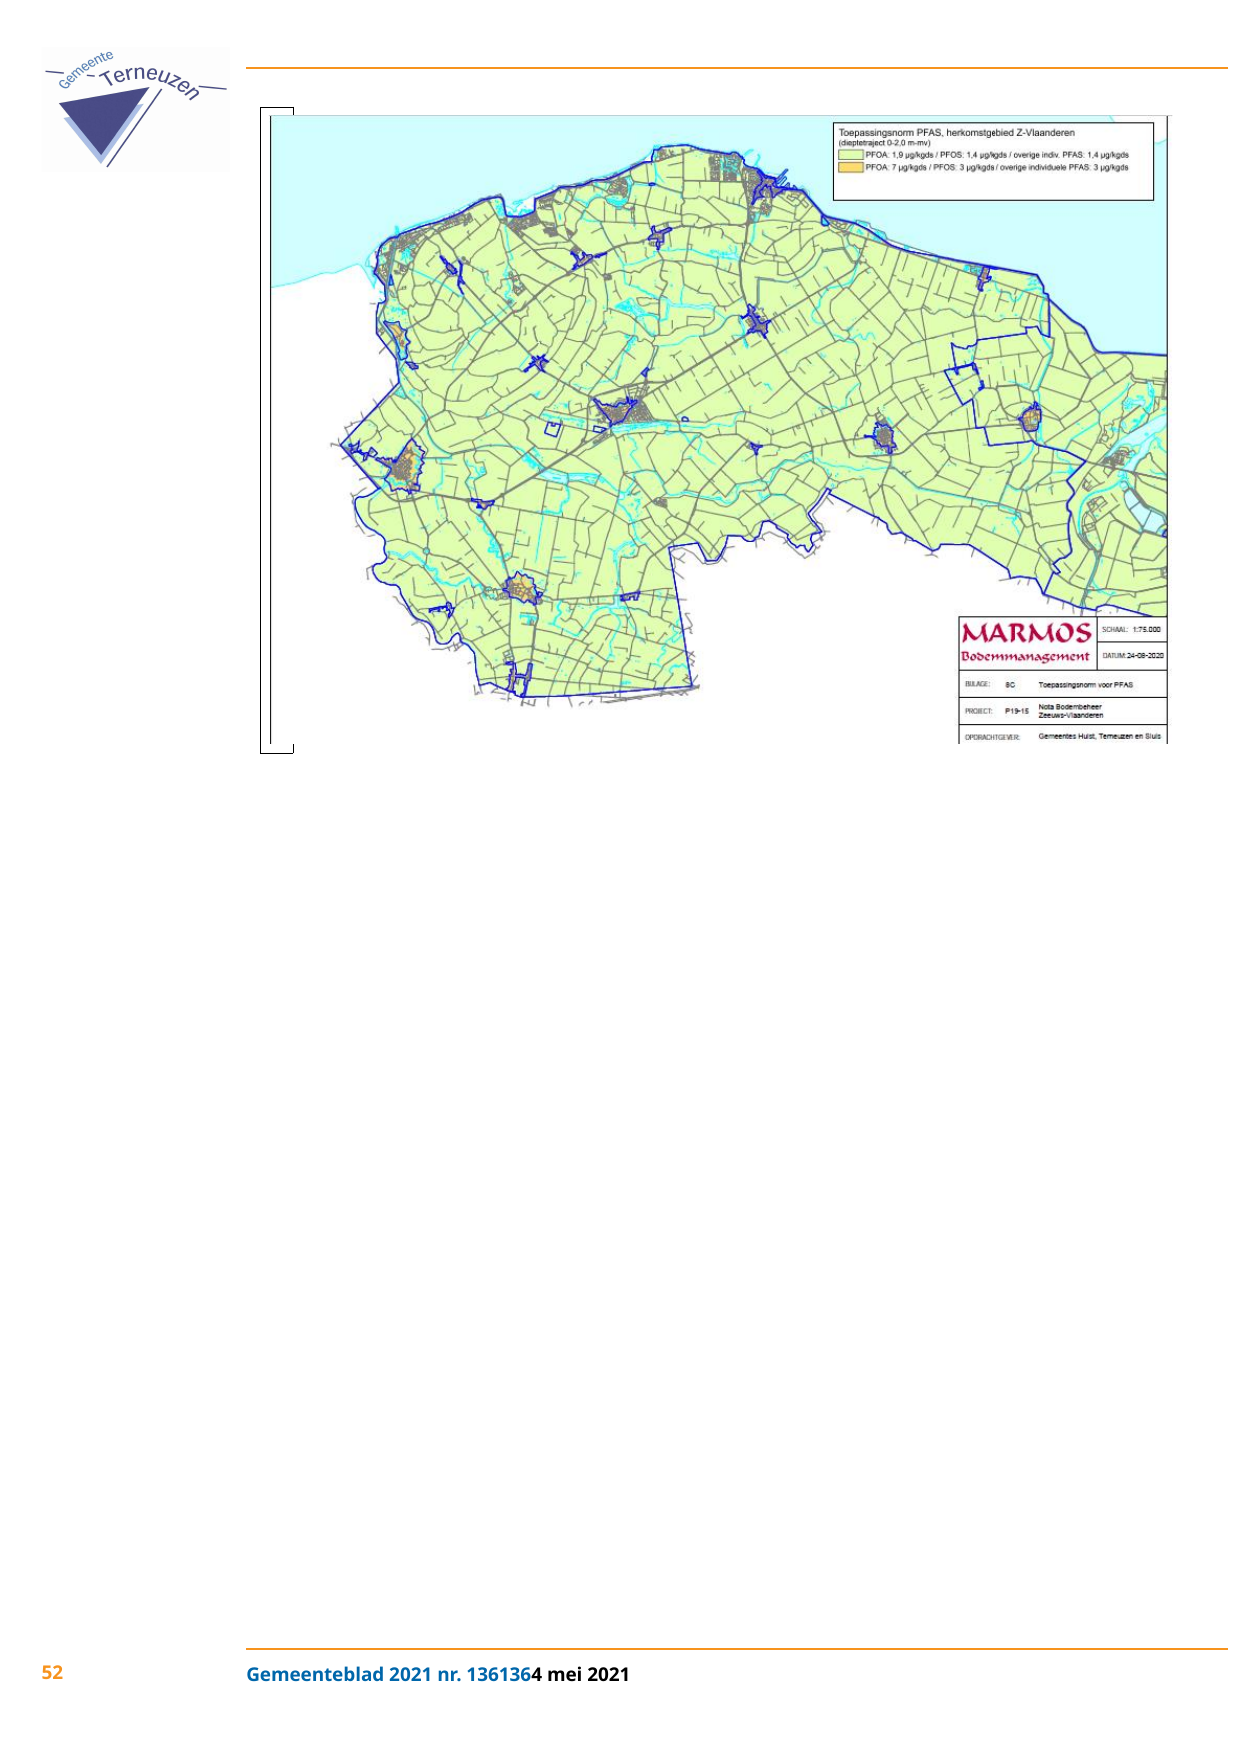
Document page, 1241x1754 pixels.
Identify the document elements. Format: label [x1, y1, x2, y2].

picture [268, 115, 1173, 744]
picture [41, 47, 231, 172]
